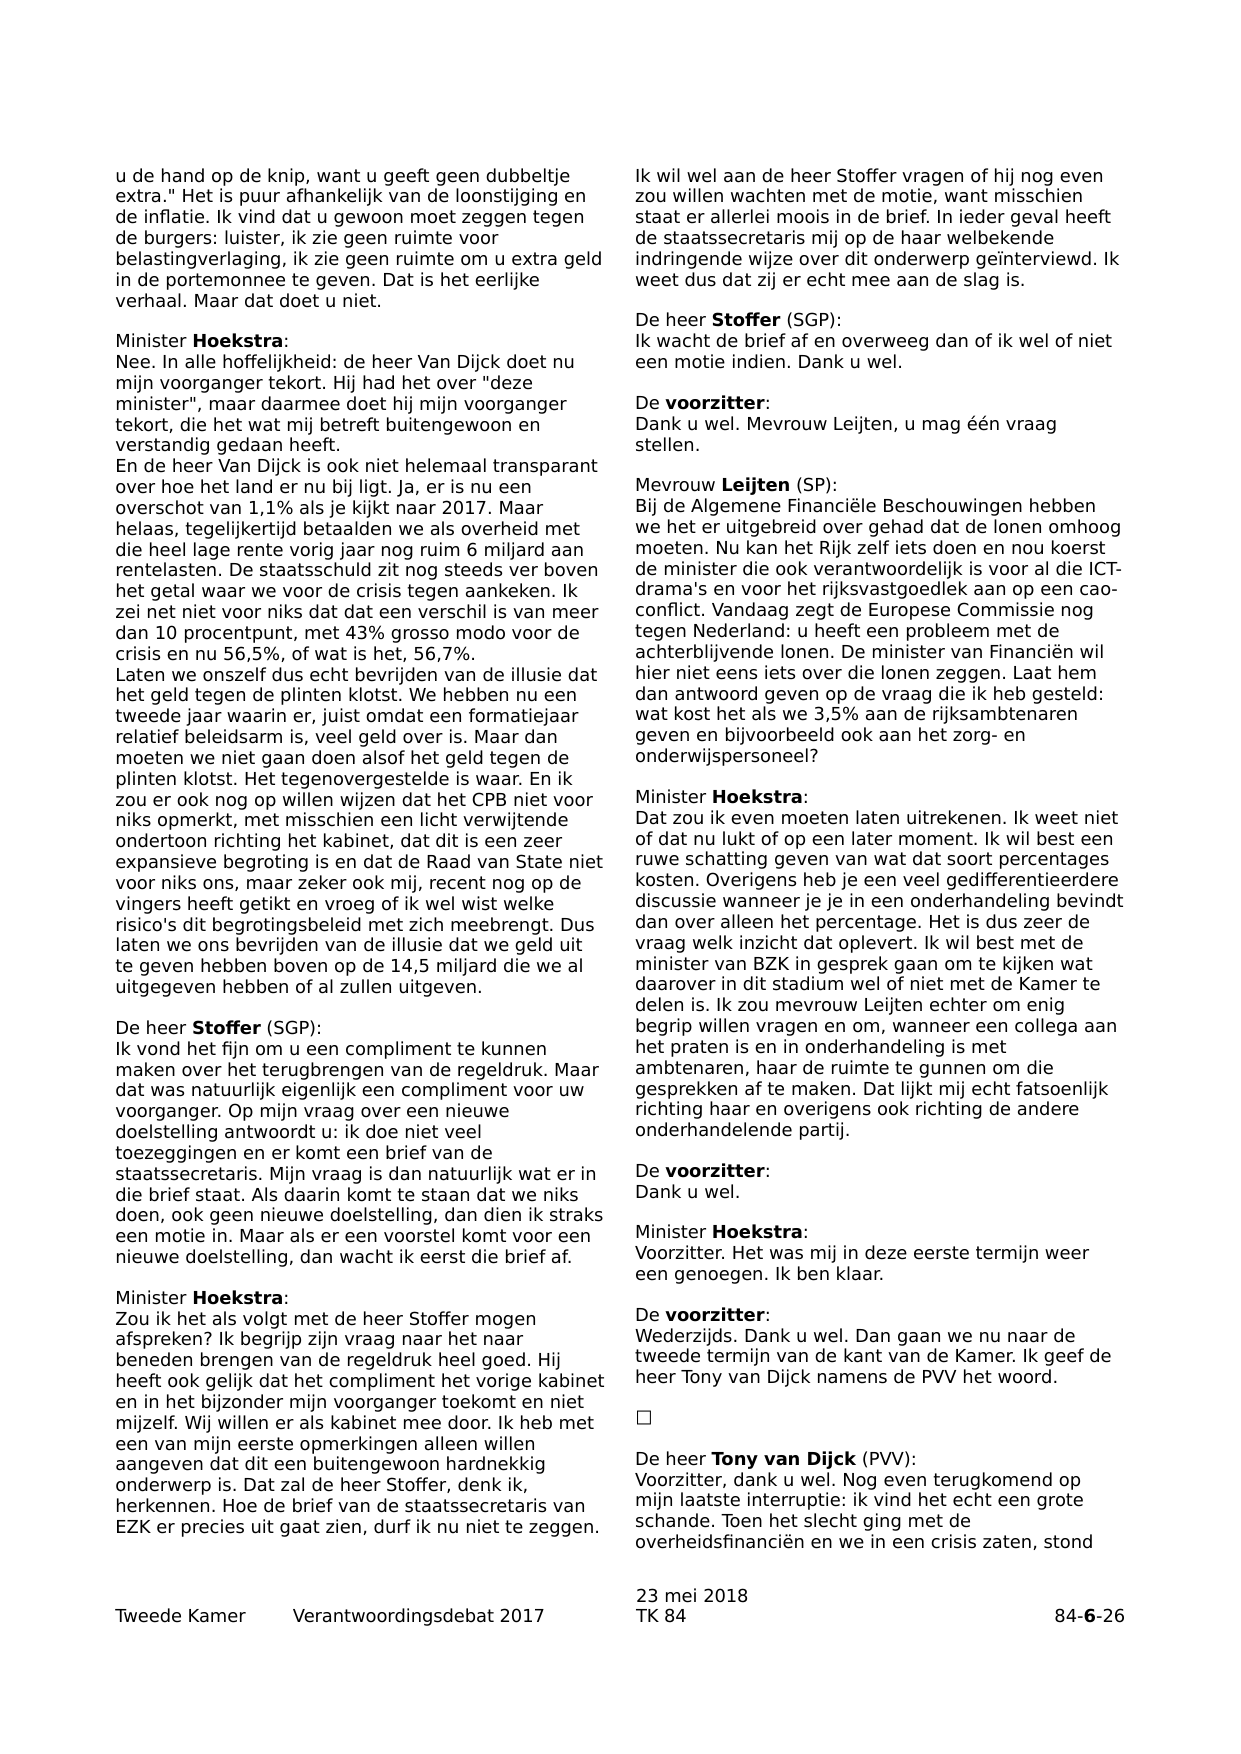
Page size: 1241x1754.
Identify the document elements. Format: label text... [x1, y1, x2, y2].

text ⬜ [635, 1408, 1125, 1429]
text Minister Hoekstra: [635, 1222, 1125, 1243]
text Minister Hoekstra: [635, 787, 1125, 807]
text En de heer Van Dijck is ook niet helemaal transparant over hoe het land er nu bij ligt. Ja, er is nu een overschot van 1,1% als je kijkt naar 2017. Maar helaas, tegelijkertijd betaalden we als overheid met die heel lage rente vorig jaar nog ruim 6 miljard aan rentelasten. De staatsschuld zit nog steeds ver boven het getal waar we voor de crisis tegen aankeken. Ik zei net niet voor niks dat dat een verschil is van meer dan 10 procentpunt, met 43% grosso modo voor de crisis en nu 56,5%, of wat is het, 56,7%. [115, 456, 605, 664]
text Voorzitter. Het was mij in deze eerste termijn weer een genoegen. Ik ben klaar. [635, 1243, 1125, 1285]
text Bij de Algemene Financiële Beschouwingen hebben we het er uitgebreid over gehad dat de lonen omhoog moeten. Nu kan het Rijk zelf iets doen en nou koerst de minister die ook verantwoordelijk is voor al die ICT-drama's en voor het rijksvastgoedlek aan op een cao-conflict. Vandaag zegt de Europese Commissie nog tegen Nederland: u heeft een probleem met de achterblijvende lonen. De minister van Financiën wil hier niet eens iets over die lonen zeggen. Laat hem dan antwoord geven op de vraag die ik heb gesteld: wat kost het als we 3,5% aan de rijksambtenaren geven en bijvoorbeeld ook aan het zorg- en onderwijspersoneel? [635, 496, 1125, 767]
text De voorzitter: [635, 1305, 1125, 1325]
text u de hand op de knip, want u geeft geen dubbeltje extra." Het is puur afhankelijk van de loonstijging en de inflatie. Ik vind dat u gewoon moet zeggen tegen de burgers: luister, ik zie geen ruimte voor belastingverlaging, ik zie geen ruimte om u extra geld in de portemonnee te geven. Dat is het eerlijke verhaal. Maar dat doet u niet. [115, 165, 605, 311]
text De voorzitter: [635, 1161, 1125, 1181]
text Minister Hoekstra: [115, 1288, 605, 1308]
text Minister Hoekstra: [115, 331, 605, 352]
text Ik vond het fijn om u een compliment te kunnen maken over het terugbrengen van de regeldruk. Maar dat was natuurlijk eigenlijk een compliment voor uw voorganger. Op mijn vraag over een nieuwe doelstelling antwoordt u: ik doe niet veel toezeggingen en er komt een brief van de staatssecretaris. Mijn vraag is dan natuurlijk wat er in die brief staat. Als daarin komt te staan dat we niks doen, ook geen nieuwe doelstelling, dan dien ik straks een motie in. Maar als er een voorstel komt voor een nieuwe doelstelling, dan wacht ik eerst die brief af. [115, 1038, 605, 1268]
text Dank u wel. [635, 1181, 1125, 1202]
text De voorzitter: [635, 393, 1125, 413]
text Ik wil wel aan de heer Stoffer vragen of hij nog even zou willen wachten met de motie, want misschien staat er allerlei moois in de brief. In ieder geval heeft de staatssecretaris mij op de haar welbekende indringende wijze over dit onderwerp geïnterviewd. Ik weet dus dat zij er echt mee aan de slag is. [635, 165, 1125, 290]
text Dat zou ik even moeten laten uitrekenen. Ik weet niet of dat nu lukt of op een later moment. Ik wil best een ruwe schatting geven van wat dat soort percentages kosten. Overigens heb je een veel gedifferentieerdere discussie wanneer je je in een onderhandeling bevindt dan over alleen het percentage. Het is dus zeer de vraag welk inzicht dat oplevert. Ik wil best met de minister van BZK in gesprek gaan om te kijken wat daarover in dit stadium wel of niet met de Kamer te delen is. Ik zou mevrouw Leijten echter om enig begrip willen vragen en om, wanneer een collega aan het praten is en in onderhandeling is met ambtenaren, haar de ruimte te gunnen om die gesprekken af te maken. Dat lijkt mij echt fatsoenlijk richting haar en overigens ook richting de andere onderhandelende partij. [635, 807, 1125, 1141]
text Voorzitter, dank u wel. Nog even terugkomend op mijn laatste interruptie: ik vind het echt een grote schande. Toen het slecht ging met de overheidsfinanciën en we in een crisis zaten, stond [635, 1469, 1125, 1553]
text De heer Tony van Dijck (PVV): [635, 1449, 1125, 1469]
text Dank u wel. Mevrouw Leijten, u mag één vraag stellen. [635, 413, 1125, 455]
text Laten we onszelf dus echt bevrijden van de illusie dat het geld tegen de plinten klotst. We hebben nu een tweede jaar waarin er, juist omdat een formatiejaar relatief beleidsarm is, veel geld over is. Maar dan moeten we niet gaan doen alsof het geld tegen de plinten klotst. Het tegenovergestelde is waar. En ik zou er ook nog op willen wijzen dat het CPB niet voor niks opmerkt, met misschien een licht verwijtende ondertoon richting het kabinet, dat dit is een zeer expansieve begroting is en dat de Raad van State niet voor niks ons, maar zeker ook mij, recent nog op de vingers heeft getikt en vroeg of ik wel wist welke risico's dit begrotingsbeleid met zich meebrengt. Dus laten we ons bevrijden van de illusie dat we geld uit te geven hebben boven op de 14,5 miljard die we al uitgegeven hebben of al zullen uitgeven. [115, 664, 605, 998]
text Zou ik het als volgt met de heer Stoffer mogen afspreken? Ik begrijp zijn vraag naar het naar beneden brengen van de regeldruk heel goed. Hij heeft ook gelijk dat het compliment het vorige kabinet en in het bijzonder mijn voorganger toekomt en niet mijzelf. Wij willen er als kabinet mee door. Ik heb met een van mijn eerste opmerkingen alleen willen aangeven dat dit een buitengewoon hardnekkig onderwerp is. Dat zal de heer Stoffer, denk ik, herkennen. Hoe de brief van de staatssecretaris van EZK er precies uit gaat zien, durf ik nu niet te zeggen. [115, 1308, 605, 1537]
text Nee. In alle hoffelijkheid: de heer Van Dijck doet nu mijn voorganger tekort. Hij had het over "deze minister", maar daarmee doet hij mijn voorganger tekort, die het wat mij betreft buitengewoon en verstandig gedaan heeft. [115, 352, 605, 456]
text Wederzijds. Dank u wel. Dan gaan we nu naar de tweede termijn van de kant van de Kamer. Ik geef de heer Tony van Dijck namens de PVV het woord. [635, 1325, 1125, 1388]
text Ik wacht de brief af en overweeg dan of ik wel of niet een motie indien. Dank u wel. [635, 331, 1125, 373]
text Mevrouw Leijten (SP): [635, 475, 1125, 496]
text De heer Stoffer (SGP): [115, 1018, 605, 1038]
text De heer Stoffer (SGP): [635, 310, 1125, 331]
